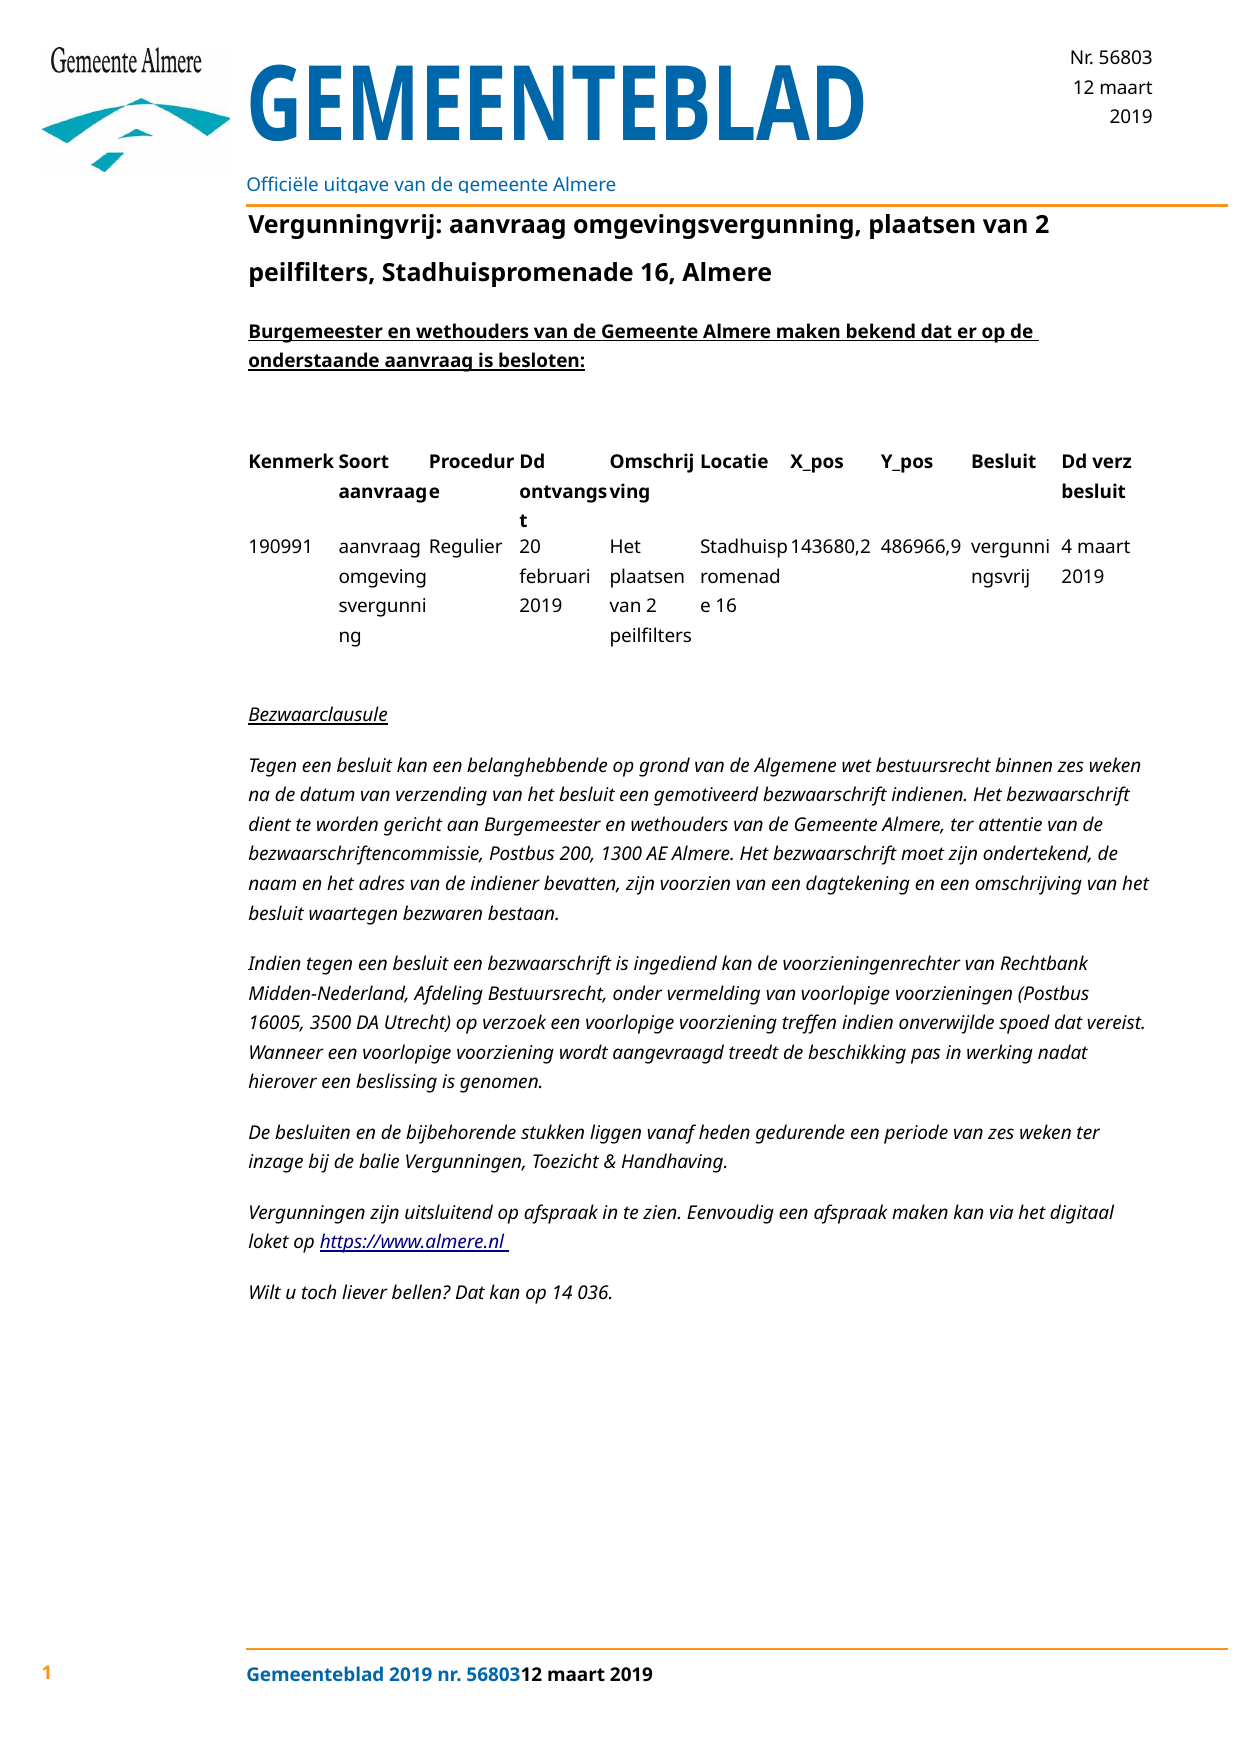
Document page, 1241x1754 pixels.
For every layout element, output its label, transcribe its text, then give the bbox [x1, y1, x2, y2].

table_cell Regulier [429, 533, 519, 648]
table_header Omschrijving [609, 449, 700, 533]
text Vergunningvrij: aanvraag omgevingsvergunning, plaatsen van 2 peilfilters, Stadhuispromenade 16, Almere [248, 207, 1152, 288]
table_cell 4 maart 2019 [1061, 533, 1152, 648]
table_cell 190991 [248, 533, 338, 648]
table_header Soort aanvraag [338, 449, 429, 533]
table_cell 143680,2 [790, 533, 881, 648]
table_header Kenmerk [248, 449, 338, 533]
text Burgemeester en wethouders van de Gemeente Almere maken bekend dat er op de onderstaande aanvraag is besloten: [248, 318, 1152, 373]
text Vergunningen zijn uitsluitend op afspraak in te zien. Eenvoudig een afspraak maken kan via het digitaal loket op https://www.almere.nl [248, 1199, 1152, 1254]
table_cell aanvraag omgevingsvergunning [338, 533, 429, 648]
table_cell Stadhuispromenade 16 [700, 533, 790, 648]
table_cell vergunningsvrij [971, 533, 1061, 648]
table_header Y_pos [881, 449, 971, 533]
text Bezwaarclausule [248, 701, 1152, 727]
text De besluiten en de bijbehorende stukken liggen vanaf heden gedurende een periode van zes weken ter inzage bij de balie Vergunningen, Toezicht & Handhaving. [248, 1119, 1152, 1174]
table_header Dd ontvangst [519, 449, 609, 533]
table_cell 486966,9 [881, 533, 971, 648]
picture [41, 47, 231, 172]
table_cell Het plaatsen van 2 peilfilters [609, 533, 700, 648]
table_cell 20 februari 2019 [519, 533, 609, 648]
text Indien tegen een besluit een bezwaarschrift is ingediend kan de voorzieningenrechter van Rechtbank Midden-Nederland, Afdeling Bestuursrecht, onder vermelding van voorlopige voorzieningen (Postbus 16005, 3500 DA Utrecht) op verzoek een voorlopige voorziening treffen indien onverwijlde spoed dat vereist. Wanneer een voorlopige voorziening wordt aangevraagd treedt de beschikking pas in werking nadat hierover een beslissing is genomen. [248, 950, 1152, 1094]
table_header X_pos [790, 449, 881, 533]
table_header Procedure [429, 449, 519, 533]
table_header Locatie [700, 449, 790, 533]
text Wilt u toch liever bellen? Dat kan op 14 036. [248, 1279, 1152, 1305]
text Tegen een besluit kan een belanghebbende op grond van de Algemene wet bestuursrecht binnen zes weken na de datum van verzending van het besluit een gemotiveerd bezwaarschrift indienen. Het bezwaarschrift dient te worden gericht aan Burgemeester en wethouders van de Gemeente Almere, ter attentie van de bezwaarschriftencommissie, Postbus 200, 1300 AE Almere. Het bezwaarschrift moet zijn ondertekend, de naam en het adres van de indiener bevatten, zijn voorzien van een dagtekening en een omschrijving van het besluit waartegen bezwaren bestaan. [248, 752, 1152, 926]
table_header Dd verz besluit [1061, 449, 1152, 533]
table_header Besluit [971, 449, 1061, 533]
